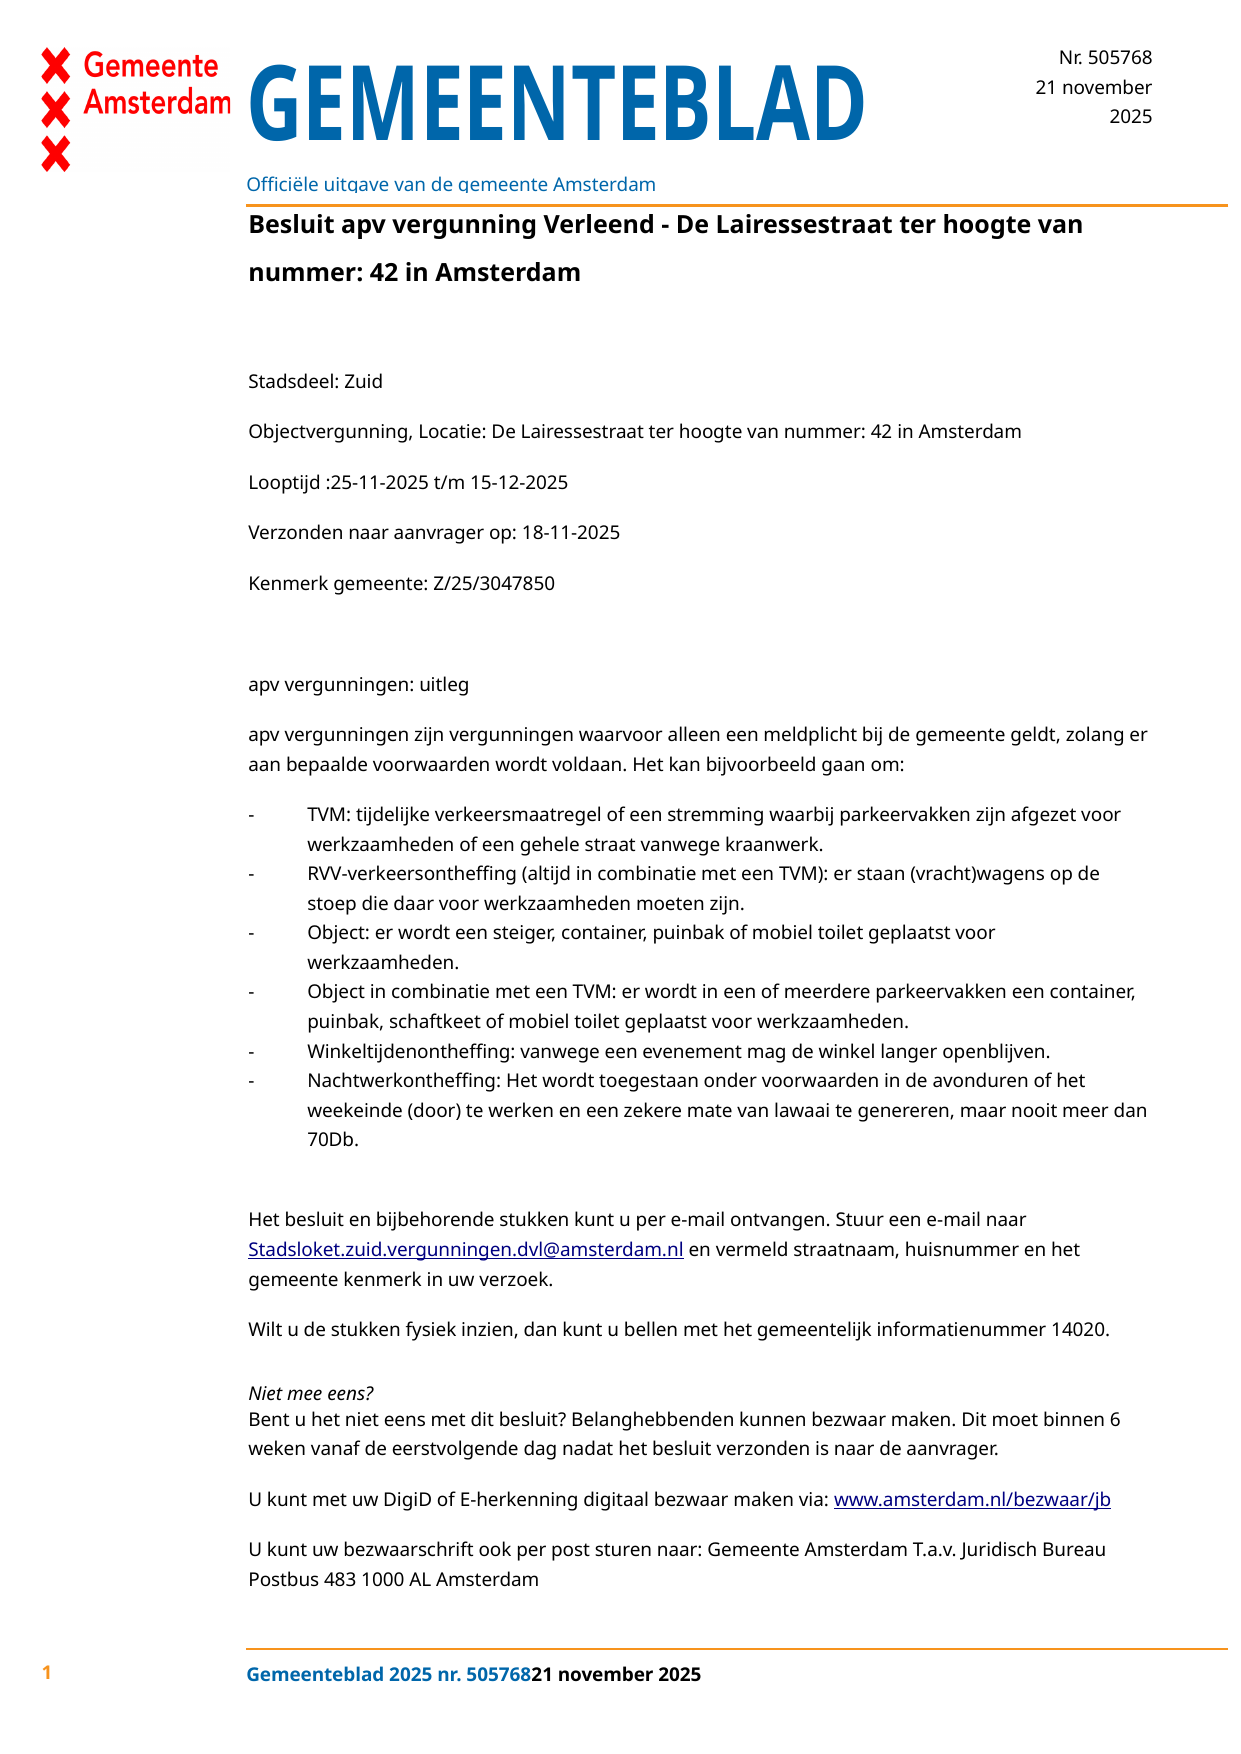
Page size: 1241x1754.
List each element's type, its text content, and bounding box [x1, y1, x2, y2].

text Niet mee eens? [248, 1380, 1152, 1406]
text Het besluit en bijbehorende stukken kunt u per e-mail ontvangen. Stuur een e-mail naar Stadsloket.zuid.vergunningen.dvl@amsterdam.nl en vermeld straatnaam, huisnummer en het gemeente kenmerk in uw verzoek. [248, 1207, 1152, 1292]
text Bent u het niet eens met dit besluit? Belanghebbenden kunnen bezwaar maken. Dit moet binnen 6 weken vanaf de eerstvolgende dag nadat het besluit verzonden is naar de aanvrager. [248, 1406, 1152, 1461]
text Besluit apv vergunning Verleend - De Lairessestraat ter hoogte van nummer: 42 in Amsterdam [248, 207, 1152, 288]
text Objectvergunning, Locatie: De Lairessestraat ter hoogte van nummer: 42 in Amsterdam [248, 419, 1152, 444]
list TVM: tijdelijke verkeersmaatregel of een stremming waarbij parkeervakken zijn afgezet voor werkzaamheden of een gehele straat vanwege kraanwerk. [248, 801, 1152, 857]
text apv vergunningen: uitleg [248, 671, 1152, 697]
picture [41, 47, 231, 172]
text Stadsdeel: Zuid [248, 368, 1152, 394]
list Nachtwerkontheffing: Het wordt toegestaan onder voorwaarden in de avonduren of het weekeinde (door) te werken en een zekere mate van lawaai te genereren, maar nooit meer dan 70Db. [248, 1067, 1152, 1152]
list Object: er wordt een steiger, container, puinbak of mobiel toilet geplaatst voor werkzaamheden. [248, 919, 1152, 975]
list Object in combinatie met een TVM: er wordt in een of meerdere parkeervakken een container, puinbak, schaftkeet of mobiel toilet geplaatst voor werkzaamheden. [248, 979, 1152, 1034]
text Wilt u de stukken fysiek inzien, dan kunt u bellen met het gemeentelijk informatienummer 14020. [248, 1316, 1152, 1342]
text U kunt met uw DigiD of E-herkenning digitaal bezwaar maken via: www.amsterdam.nl/bezwaar/jb [248, 1486, 1152, 1512]
text U kunt uw bezwaarschrift ook per post sturen naar: Gemeente Amsterdam T.a.v. Juridisch Bureau Postbus 483 1000 AL Amsterdam [248, 1536, 1152, 1592]
text apv vergunningen zijn vergunningen waarvoor alleen een meldplicht bij de gemeente geldt, zolang er aan bepaalde voorwaarden wordt voldaan. Het kan bijvoorbeeld gaan om: [248, 721, 1152, 777]
text Looptijd :25-11-2025 t/m 15-12-2025 [248, 469, 1152, 495]
text Verzonden naar aanvrager op: 18-11-2025 [248, 519, 1152, 545]
list RVV-verkeersontheffing (altijd in combinatie met een TVM): er staan (vracht)wagens op de stoep die daar voor werkzaamheden moeten zijn. [248, 860, 1152, 916]
text Kenmerk gemeente: Z/25/3047850 [248, 570, 1152, 596]
list Winkeltijdenontheffing: vanwege een evenement mag de winkel langer openblijven. [248, 1038, 1152, 1064]
